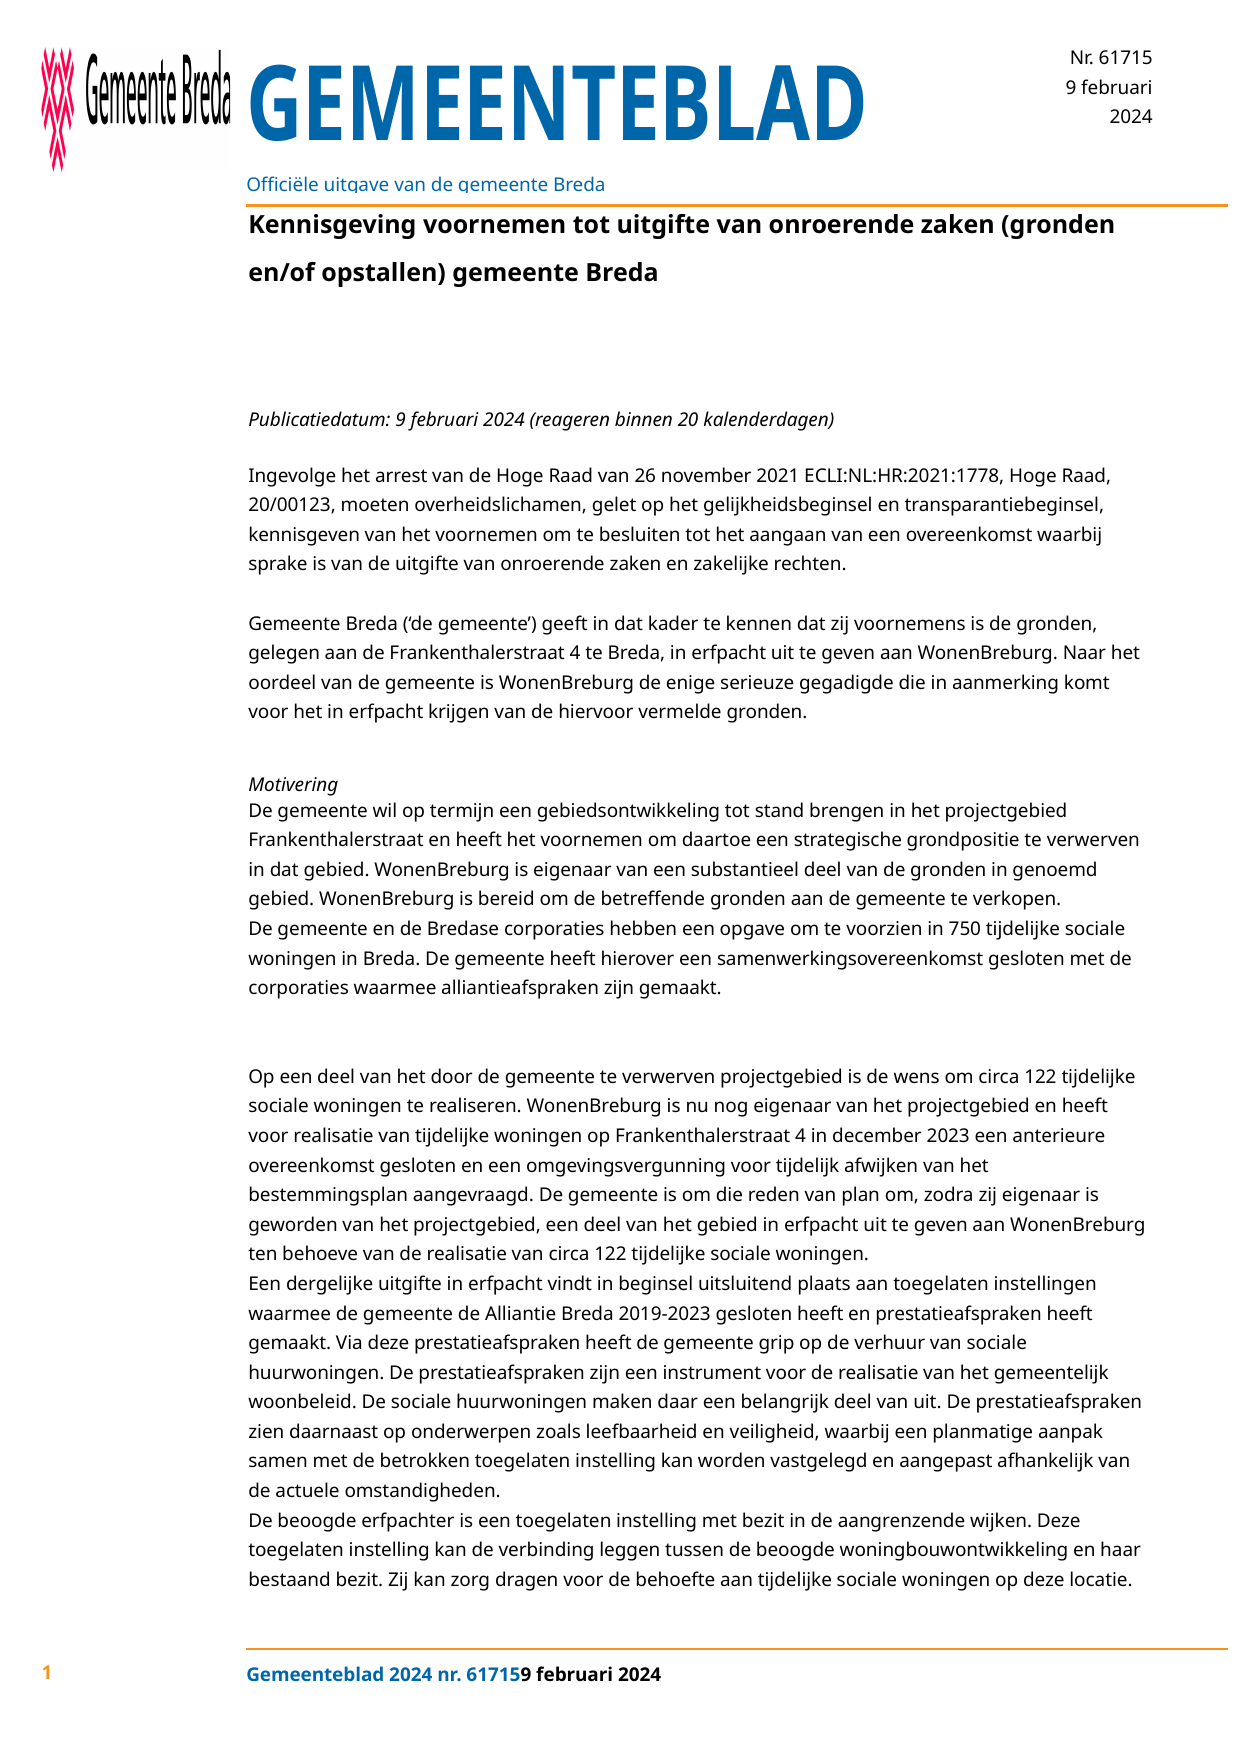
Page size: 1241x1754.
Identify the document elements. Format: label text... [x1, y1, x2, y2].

text Motivering [248, 771, 1152, 797]
text Een dergelijke uitgifte in erfpacht vindt in beginsel uitsluitend plaats aan toegelaten instellingen waarmee de gemeente de Alliantie Breda 2019-2023 gesloten heeft en prestatieafspraken heeft gemaakt. Via deze prestatieafspraken heeft de gemeente grip op de verhuur van sociale huurwoningen. De prestatieafspraken zijn een instrument voor de realisatie van het gemeentelijk woonbeleid. De sociale huurwoningen maken daar een belangrijk deel van uit. De prestatieafspraken zien daarnaast op onderwerpen zoals leefbaarheid en veiligheid, waarbij een planmatige aanpak samen met de betrokken toegelaten instelling kan worden vastgelegd en aangepast afhankelijk van de actuele omstandigheden. [248, 1270, 1152, 1503]
picture [41, 47, 231, 172]
text De beoogde erfpachter is een toegelaten instelling met bezit in de aangrenzende wijken. Deze toegelaten instelling kan de verbinding leggen tussen de beoogde woningbouwontwikkeling en haar bestaand bezit. Zij kan zorg dragen voor de behoefte aan tijdelijke sociale woningen op deze locatie. [248, 1507, 1152, 1592]
text De gemeente en de Bredase corporaties hebben een opgave om te voorzien in 750 tijdelijke sociale woningen in Breda. De gemeente heeft hierover een samenwerkingsovereenkomst gesloten met de corporaties waarmee alliantieafspraken zijn gemaakt. [248, 915, 1152, 1000]
text Ingevolge het arrest van de Hoge Raad van 26 november 2021 ECLI:NL:HR:2021:1778, Hoge Raad, 20/00123, moeten overheidslichamen, gelet op het gelijkheidsbeginsel en transparantiebeginsel, kennisgeven van het voornemen om te besluiten tot het aangaan van een overeenkomst waarbij sprake is van de uitgifte van onroerende zaken en zakelijke rechten. [248, 462, 1152, 576]
text Gemeente Breda (‘de gemeente’) geeft in dat kader te kennen dat zij voornemens is de gronden, gelegen aan de Frankenthalerstraat 4 te Breda, in erfpacht uit te geven aan WonenBreburg. Naar het oordeel van de gemeente is WonenBreburg de enige serieuze gegadigde die in aanmerking komt voor het in erfpacht krijgen van de hiervoor vermelde gronden. [248, 610, 1152, 724]
text De gemeente wil op termijn een gebiedsontwikkeling tot stand brengen in het projectgebied Frankenthalerstraat en heeft het voornemen om daartoe een strategische grondpositie te verwerven in dat gebied. WonenBreburg is eigenaar van een substantieel deel van de gronden in genoemd gebied. WonenBreburg is bereid om de betreffende gronden aan de gemeente te verkopen. [248, 797, 1152, 911]
text Kennisgeving voornemen tot uitgifte van onroerende zaken (gronden en/of opstallen) gemeente Breda [248, 207, 1152, 288]
text Publicatiedatum: 9 februari 2024 (reageren binnen 20 kalenderdagen) [248, 406, 1152, 432]
text Op een deel van het door de gemeente te verwerven projectgebied is de wens om circa 122 tijdelijke sociale woningen te realiseren. WonenBreburg is nu nog eigenaar van het projectgebied en heeft voor realisatie van tijdelijke woningen op Frankenthalerstraat 4 in december 2023 een anterieure overeenkomst gesloten en een omgevingsvergunning voor tijdelijk afwijken van het bestemmingsplan aangevraagd. De gemeente is om die reden van plan om, zodra zij eigenaar is geworden van het projectgebied, een deel van het gebied in erfpacht uit te geven aan WonenBreburg ten behoeve van de realisatie van circa 122 tijdelijke sociale woningen. [248, 1063, 1152, 1266]
